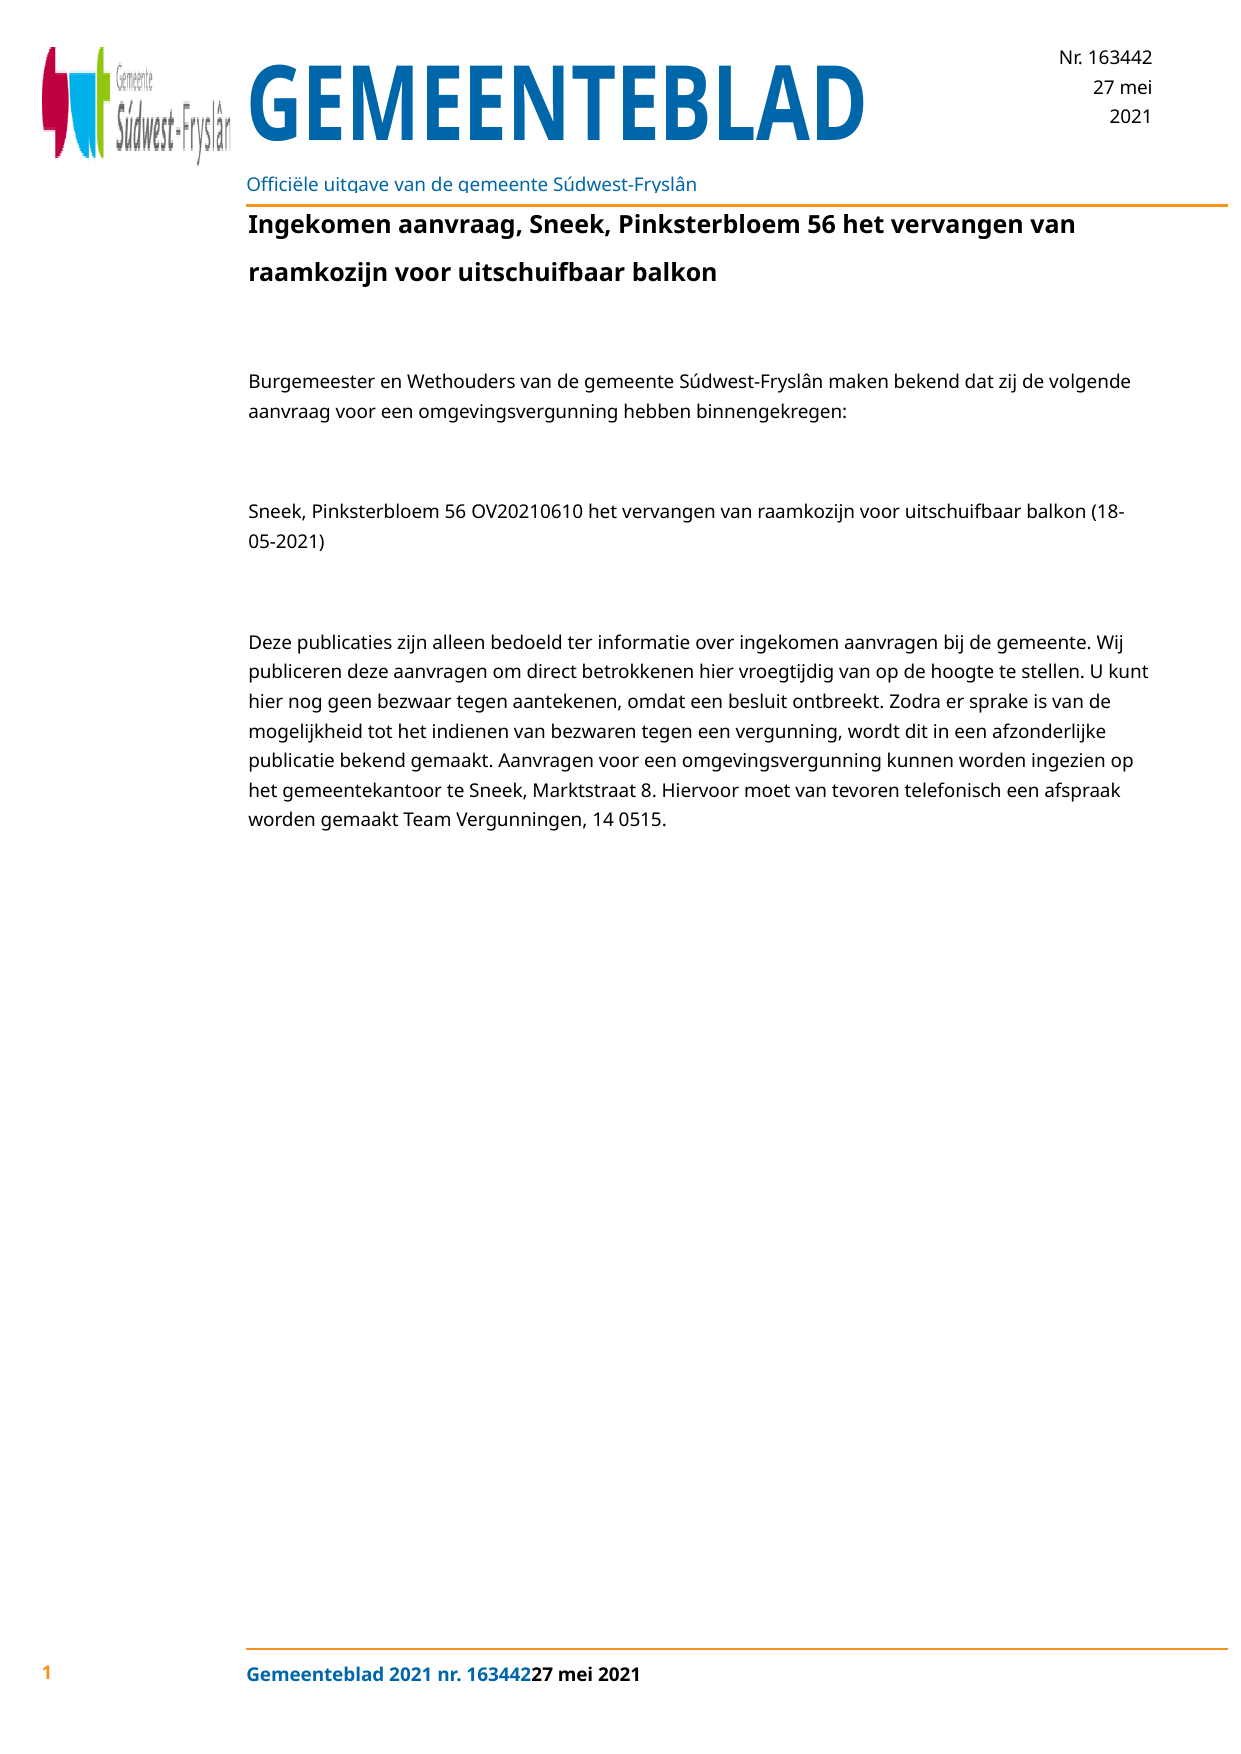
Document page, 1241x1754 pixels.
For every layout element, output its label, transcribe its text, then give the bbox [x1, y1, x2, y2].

text Ingekomen aanvraag, Sneek, Pinksterbloem 56 het vervangen van raamkozijn voor uitschuifbaar balkon [248, 207, 1152, 288]
text Sneek, Pinksterbloem 56 OV20210610 het vervangen van raamkozijn voor uitschuifbaar balkon (18-05-2021) [248, 499, 1152, 554]
text Burgemeester en Wethouders van de gemeente Súdwest-Fryslân maken bekend dat zij de volgende aanvraag voor een omgevingsvergunning hebben binnengekregen: [248, 368, 1152, 424]
text Deze publicaties zijn alleen bedoeld ter informatie over ingekomen aanvragen bij de gemeente. Wij publiceren deze aanvragen om direct betrokkenen hier vroegtijdig van op de hoogte te stellen. U kunt hier nog geen bezwaar tegen aantekenen, omdat een besluit ontbreekt. Zodra er sprake is van de mogelijkheid tot het indienen van bezwaren tegen een vergunning, wordt dit in een afzonderlijke publicatie bekend gemaakt. Aanvragen voor een omgevingsvergunning kunnen worden ingezien op het gemeentekantoor te Sneek, Marktstraat 8. Hiervoor moet van tevoren telefonisch een afspraak worden gemaakt Team Vergunningen, 14 0515. [248, 629, 1152, 832]
picture [41, 47, 231, 172]
